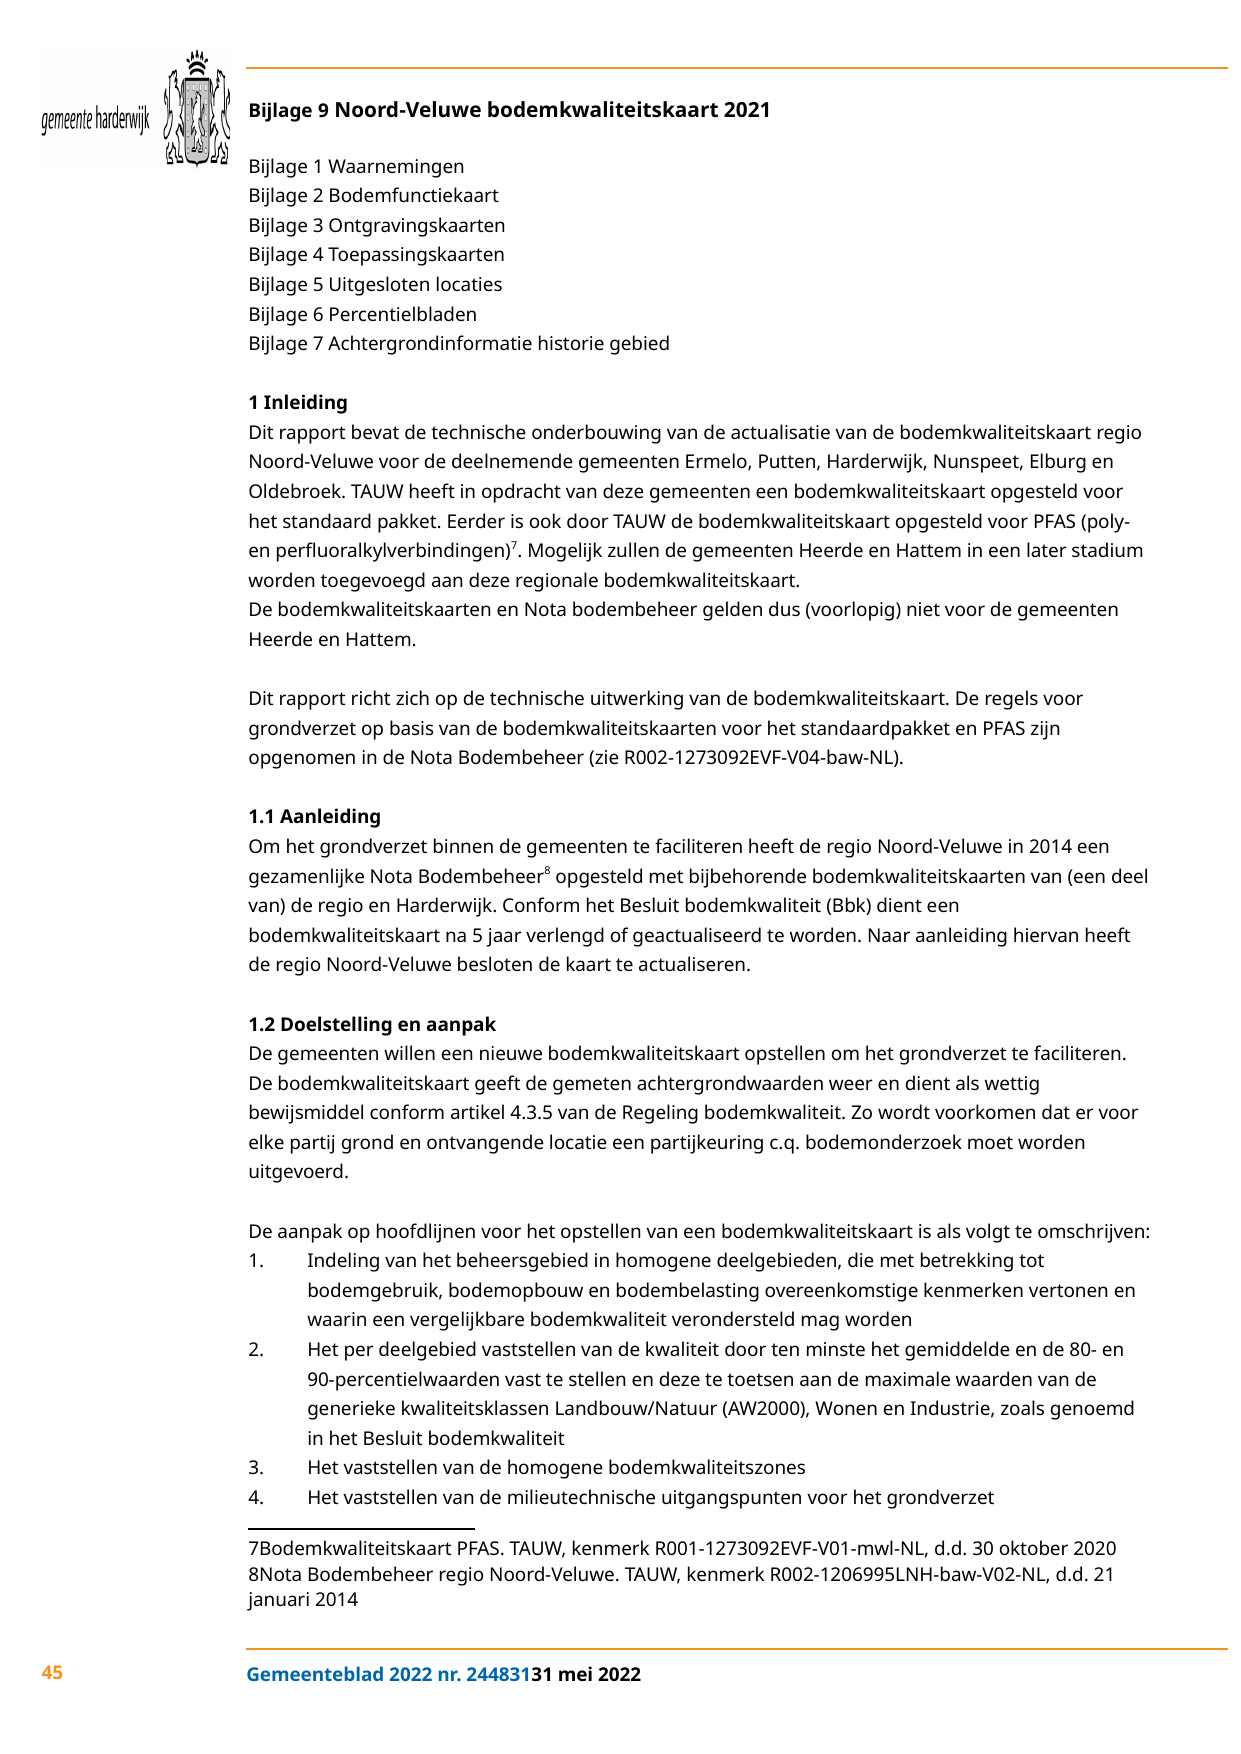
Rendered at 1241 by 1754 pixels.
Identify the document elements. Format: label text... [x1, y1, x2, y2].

picture [41, 47, 231, 172]
text Bijlage 2 Bodemfunctiekaart [248, 182, 1152, 208]
list Indeling van het beheersgebied in homogene deelgebieden, die met betrekking tot bodemgebruik, bodemopbouw en bodembelasting overeenkomstige kenmerken vertonen en waarin een vergelijkbare bodemkwaliteit verondersteld mag worden [248, 1247, 1152, 1332]
text Bijlage 4 Toepassingskaarten [248, 242, 1152, 267]
text 1 Inleiding [248, 389, 1152, 415]
text De bodemkwaliteitskaarten en Nota bodembeheer gelden dus (voorlopig) niet voor de gemeenten Heerde en Hattem. [248, 597, 1152, 652]
text Om het grondverzet binnen de gemeenten te faciliteren heeft de regio Noord-Veluwe in 2014 een gezamenlijke Nota Bodembeheer opgesteld met bijbehorende bodemkwaliteitskaarten van (een deel van) de regio en Harderwijk. Conform het Besluit bodemkwaliteit (Bbk) dient een bodemkwaliteitskaart na 5 jaar verlengd of geactualiseerd te worden. Naar aanleiding hiervan heeft de regio Noord-Veluwe besloten de kaart te actualiseren. [248, 833, 1152, 977]
text Bodemkwaliteitskaart PFAS. TAUW, kenmerk R001-1273092EVF-V01-mwl-NL, d.d. 30 oktober 2020 [248, 1535, 1152, 1561]
list Het vaststellen van de milieutechnische uitgangspunten voor het grondverzet [248, 1484, 1152, 1510]
text Nota Bodembeheer regio Noord-Veluwe. TAUW, kenmerk R002-1206995LNH-baw-V02-NL, d.d. 21 januari 2014 [248, 1561, 1152, 1612]
text De aanpak op hoofdlijnen voor het opstellen van een bodemkwaliteitskaart is als volgt te omschrijven: [248, 1218, 1152, 1244]
text Bijlage 9 Noord-Veluwe bodemkwaliteitskaart 2021 [248, 95, 1152, 123]
list Het per deelgebied vaststellen van de kwaliteit door ten minste het gemiddelde en de 80- en 90-percentielwaarden vast te stellen en deze te toetsen aan de maximale waarden van de generieke kwaliteitsklassen Landbouw/Natuur (AW2000), Wonen en Industrie, zoals genoemd in het Besluit bodemkwaliteit [248, 1336, 1152, 1451]
text Bijlage 6 Percentielbladen [248, 301, 1152, 327]
text Bijlage 5 Uitgesloten locaties [248, 271, 1152, 297]
list Het vaststellen van de homogene bodemkwaliteitszones [248, 1454, 1152, 1480]
text Bijlage 1 Waarnemingen [248, 153, 1152, 179]
text 1.2 Doelstelling en aanpak [248, 1011, 1152, 1037]
text Dit rapport bevat de technische onderbouwing van de actualisatie van de bodemkwaliteitskaart regio Noord-Veluwe voor de deelnemende gemeenten Ermelo, Putten, Harderwijk, Nunspeet, Elburg en Oldebroek. TAUW heeft in opdracht van deze gemeenten een bodemkwaliteitskaart opgesteld voor het standaard pakket. Eerder is ook door TAUW de bodemkwaliteitskaart opgesteld voor PFAS (poly- en perfluoralkylverbindingen). Mogelijk zullen de gemeenten Heerde en Hattem in een later stadium worden toegevoegd aan deze regionale bodemkwaliteitskaart. [248, 419, 1152, 593]
text Bijlage 7 Achtergrondinformatie historie gebied [248, 330, 1152, 356]
text 1.1 Aanleiding [248, 804, 1152, 829]
text Dit rapport richt zich op de technische uitwerking van de bodemkwaliteitskaart. De regels voor grondverzet op basis van de bodemkwaliteitskaarten voor het standaardpakket en PFAS zijn opgenomen in de Nota Bodembeheer (zie R002-1273092EVF-V04-baw-NL). [248, 685, 1152, 770]
text Bijlage 3 Ontgravingskaarten [248, 212, 1152, 238]
text De gemeenten willen een nieuwe bodemkwaliteitskaart opstellen om het grondverzet te faciliteren. De bodemkwaliteitskaart geeft de gemeten achtergrondwaarden weer en dient als wettig bewijsmiddel conform artikel 4.3.5 van de Regeling bodemkwaliteit. Zo wordt voorkomen dat er voor elke partij grond en ontvangende locatie een partijkeuring c.q. bodemonderzoek moet worden uitgevoerd. [248, 1040, 1152, 1184]
